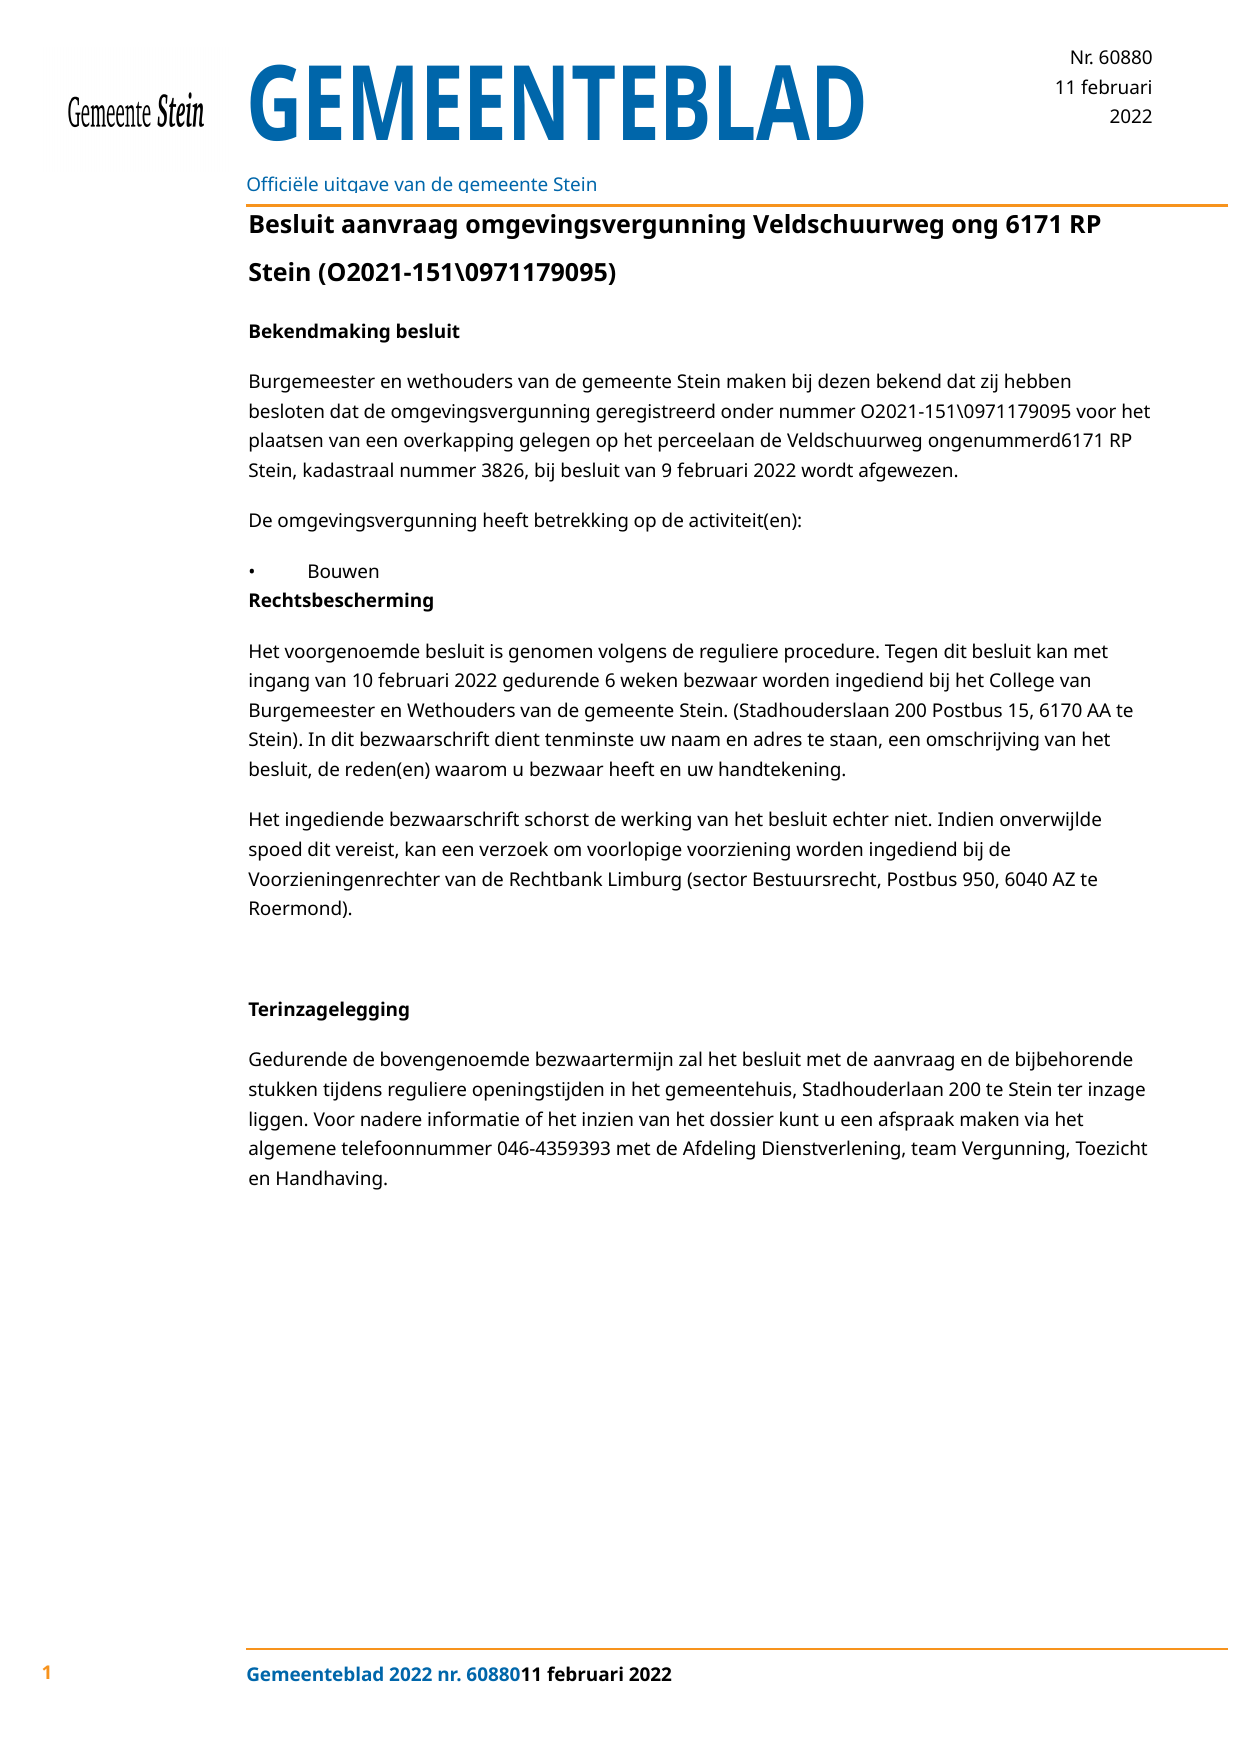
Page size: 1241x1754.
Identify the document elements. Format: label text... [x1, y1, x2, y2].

text Gedurende de bovengenoemde bezwaartermijn zal het besluit met de aanvraag en de bijbehorende stukken tijdens reguliere openingstijden in het gemeentehuis, Stadhouderlaan 200 te Stein ter inzage liggen. Voor nadere informatie of het inzien van het dossier kunt u een afspraak maken via het algemene telefoonnummer 046-4359393 met de Afdeling Dienstverlening, team Vergunning, Toezicht en Handhaving. [248, 1047, 1152, 1191]
text De omgevingsvergunning heeft betrekking op de activiteit(en): [248, 507, 1152, 533]
text Besluit aanvraag omgevingsvergunning Veldschuurweg ong 6171 RP Stein (O2021-151\0971179095) [248, 207, 1152, 288]
text Burgemeester en wethouders van de gemeente Stein maken bij dezen bekend dat zij hebben besloten dat de omgevingsvergunning geregistreerd onder nummer O2021-151\0971179095 voor het plaatsen van een overkapping gelegen op het perceelaan de Veldschuurweg ongenummerd6171 RP Stein, kadastraal nummer 3826, bij besluit van 9 februari 2022 wordt afgewezen. [248, 368, 1152, 483]
list Bouwen [248, 558, 1152, 584]
text Het ingediende bezwaarschrift schorst de werking van het besluit echter niet. Indien onverwijlde spoed dit vereist, kan een verzoek om voorlopige voorziening worden ingediend bij de Voorzieningenrechter van de Rechtbank Limburg (sector Bestuursrecht, Postbus 950, 6040 AZ te Roermond). [248, 807, 1152, 921]
picture [41, 47, 231, 172]
text Bekendmaking besluit [248, 318, 1152, 344]
text Rechtsbescherming [248, 587, 1152, 613]
text Terinzagelegging [248, 996, 1152, 1022]
text Het voorgenoemde besluit is genomen volgens de reguliere procedure. Tegen dit besluit kan met ingang van 10 februari 2022 gedurende 6 weken bezwaar worden ingediend bij het College van Burgemeester en Wethouders van de gemeente Stein. (Stadhouderslaan 200 Postbus 15, 6170 AA te Stein). In dit bezwaarschrift dient tenminste uw naam en adres te staan, een omschrijving van het besluit, de reden(en) waarom u bezwaar heeft en uw handtekening. [248, 638, 1152, 782]
